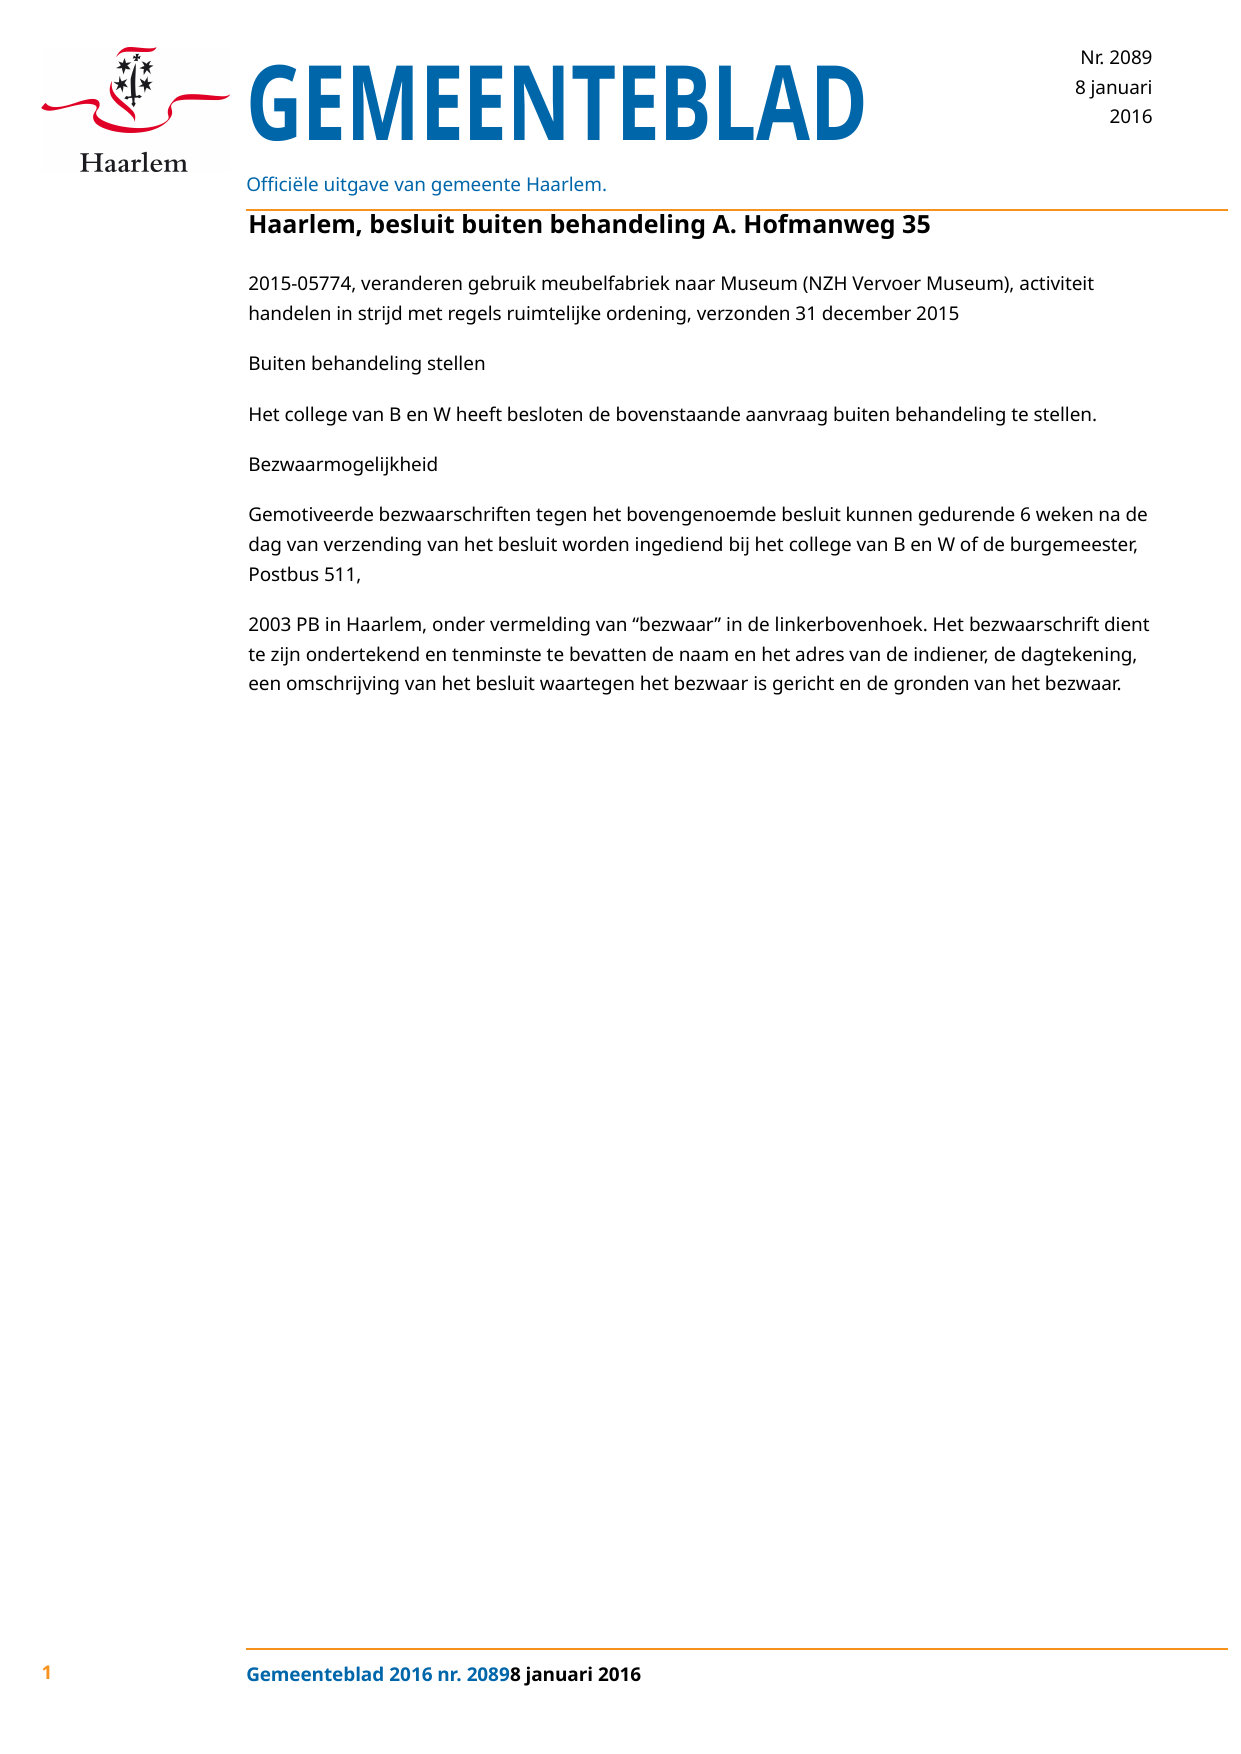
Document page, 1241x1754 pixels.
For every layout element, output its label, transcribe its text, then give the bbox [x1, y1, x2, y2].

text 2015-05774, veranderen gebruik meubelfabriek naar Museum (NZH Vervoer Museum), activiteit handelen in strijd met regels ruimtelijke ordening, verzonden 31 december 2015 [248, 270, 1152, 326]
text Haarlem, besluit buiten behandeling A. Hofmanweg 35 [248, 211, 1152, 241]
text Bezwaarmogelijkheid [248, 451, 1152, 477]
picture [41, 47, 231, 172]
text 2003 PB in Haarlem, onder vermelding van “bezwaar” in de linkerbovenhoek. Het bezwaarschrift dient te zijn ondertekend en tenminste te bevatten de naam en het adres van de indiener, de dagtekening, een omschrijving van het besluit waartegen het bezwaar is gericht en de gronden van het bezwaar. [248, 611, 1152, 696]
text Het college van B en W heeft besloten de bovenstaande aanvraag buiten behandeling te stellen. [248, 401, 1152, 426]
text Buiten behandeling stellen [248, 350, 1152, 376]
text Gemotiveerde bezwaarschriften tegen het bovengenoemde besluit kunnen gedurende 6 weken na de dag van verzending van het besluit worden ingediend bij het college van B en W of de burgemeester, Postbus 511, [248, 502, 1152, 586]
